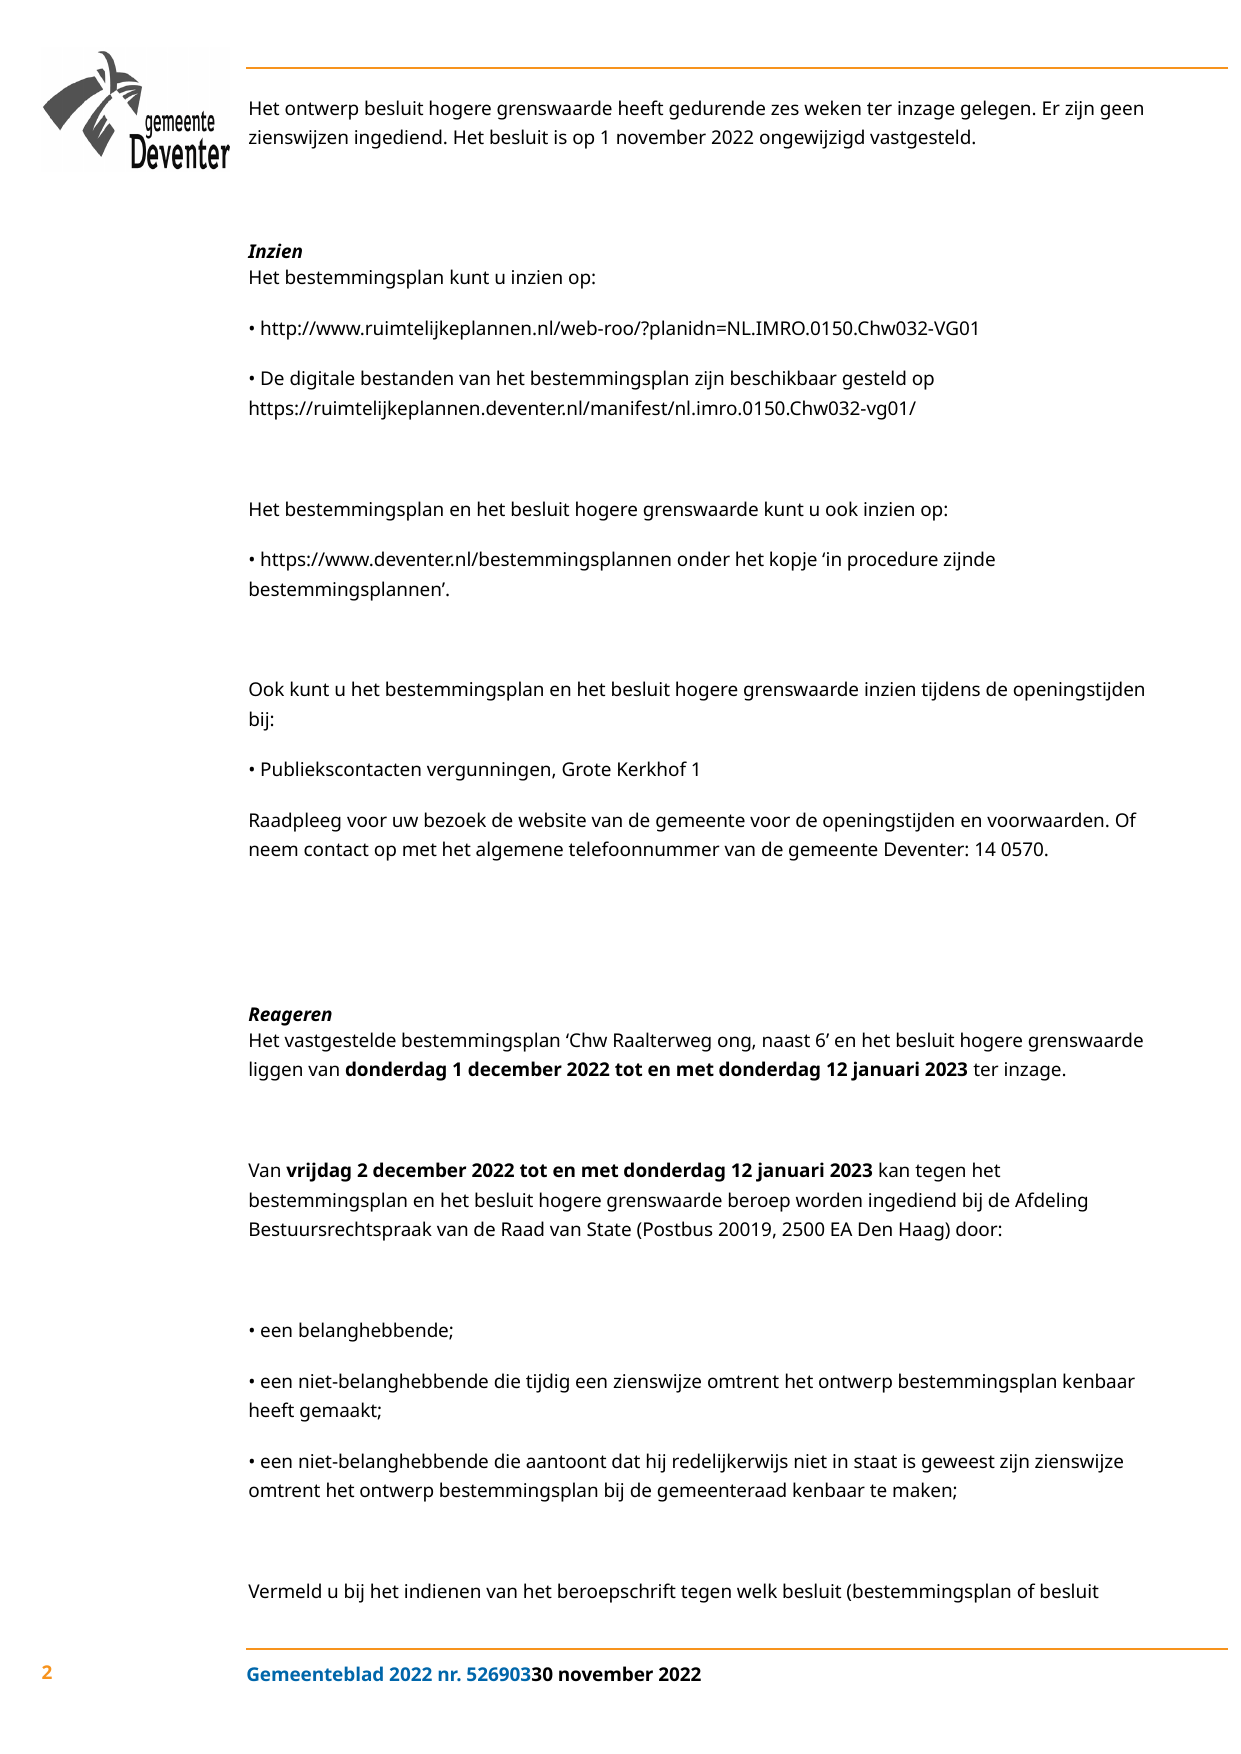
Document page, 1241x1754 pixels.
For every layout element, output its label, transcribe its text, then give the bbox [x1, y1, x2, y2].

text • een niet-belanghebbende die aantoont dat hij redelijkerwijs niet in staat is geweest zijn zienswijze omtrent het ontwerp bestemmingsplan bij de gemeenteraad kenbaar te maken; [248, 1448, 1152, 1503]
text • http://www.ruimtelijkeplannen.nl/web-roo/?planidn=NL.IMRO.0150.Chw032-VG01 [248, 315, 1152, 341]
text • De digitale bestanden van het bestemmingsplan zijn beschikbaar gesteld op https://ruimtelijkeplannen.deventer.nl/manifest/nl.imro.0150.Chw032-vg01/ [248, 365, 1152, 421]
text Het ontwerp besluit hogere grenswaarde heeft gedurende zes weken ter inzage gelegen. Er zijn geen zienswijzen ingediend. Het besluit is op 1 november 2022 ongewijzigd vastgesteld. [248, 95, 1152, 150]
text Ook kunt u het bestemmingsplan en het besluit hogere grenswaarde inzien tijdens de openingstijden bij: [248, 677, 1152, 732]
text Raadpleeg voor uw bezoek de website van de gemeente voor de openingstijden en voorwaarden. Of neem contact op met het algemene telefoonnummer van de gemeente Deventer: 14 0570. [248, 807, 1152, 862]
picture [41, 47, 231, 172]
text Het vastgestelde bestemmingsplan ‘Chw Raalterweg ong, naast 6’ en het besluit hogere grenswaarde liggen van donderdag 1 december 2022 tot en met donderdag 12 januari 2023 ter inzage. [248, 1027, 1152, 1082]
text Van vrijdag 2 december 2022 tot en met donderdag 12 januari 2023 kan tegen het bestemmingsplan en het besluit hogere grenswaarde beroep worden ingediend bij de Afdeling Bestuursrechtspraak van de Raad van State (Postbus 20019, 2500 EA Den Haag) door: [248, 1157, 1152, 1242]
text Het bestemmingsplan en het besluit hogere grenswaarde kunt u ook inzien op: [248, 496, 1152, 521]
text Inzien [248, 239, 1152, 264]
text Reageren [248, 1001, 1152, 1027]
text • https://www.deventer.nl/bestemmingsplannen onder het kopje ‘in procedure zijnde bestemmingsplannen’. [248, 546, 1152, 601]
text • een niet-belanghebbende die tijdig een zienswijze omtrent het ontwerp bestemmingsplan kenbaar heeft gemaakt; [248, 1368, 1152, 1423]
text Vermeld u bij het indienen van het beroepschrift tegen welk besluit (bestemmingsplan of besluit [248, 1578, 1152, 1604]
text • een belanghebbende; [248, 1317, 1152, 1343]
text Het bestemmingsplan kunt u inzien op: [248, 264, 1152, 290]
text • Publiekscontacten vergunningen, Grote Kerkhof 1 [248, 757, 1152, 782]
